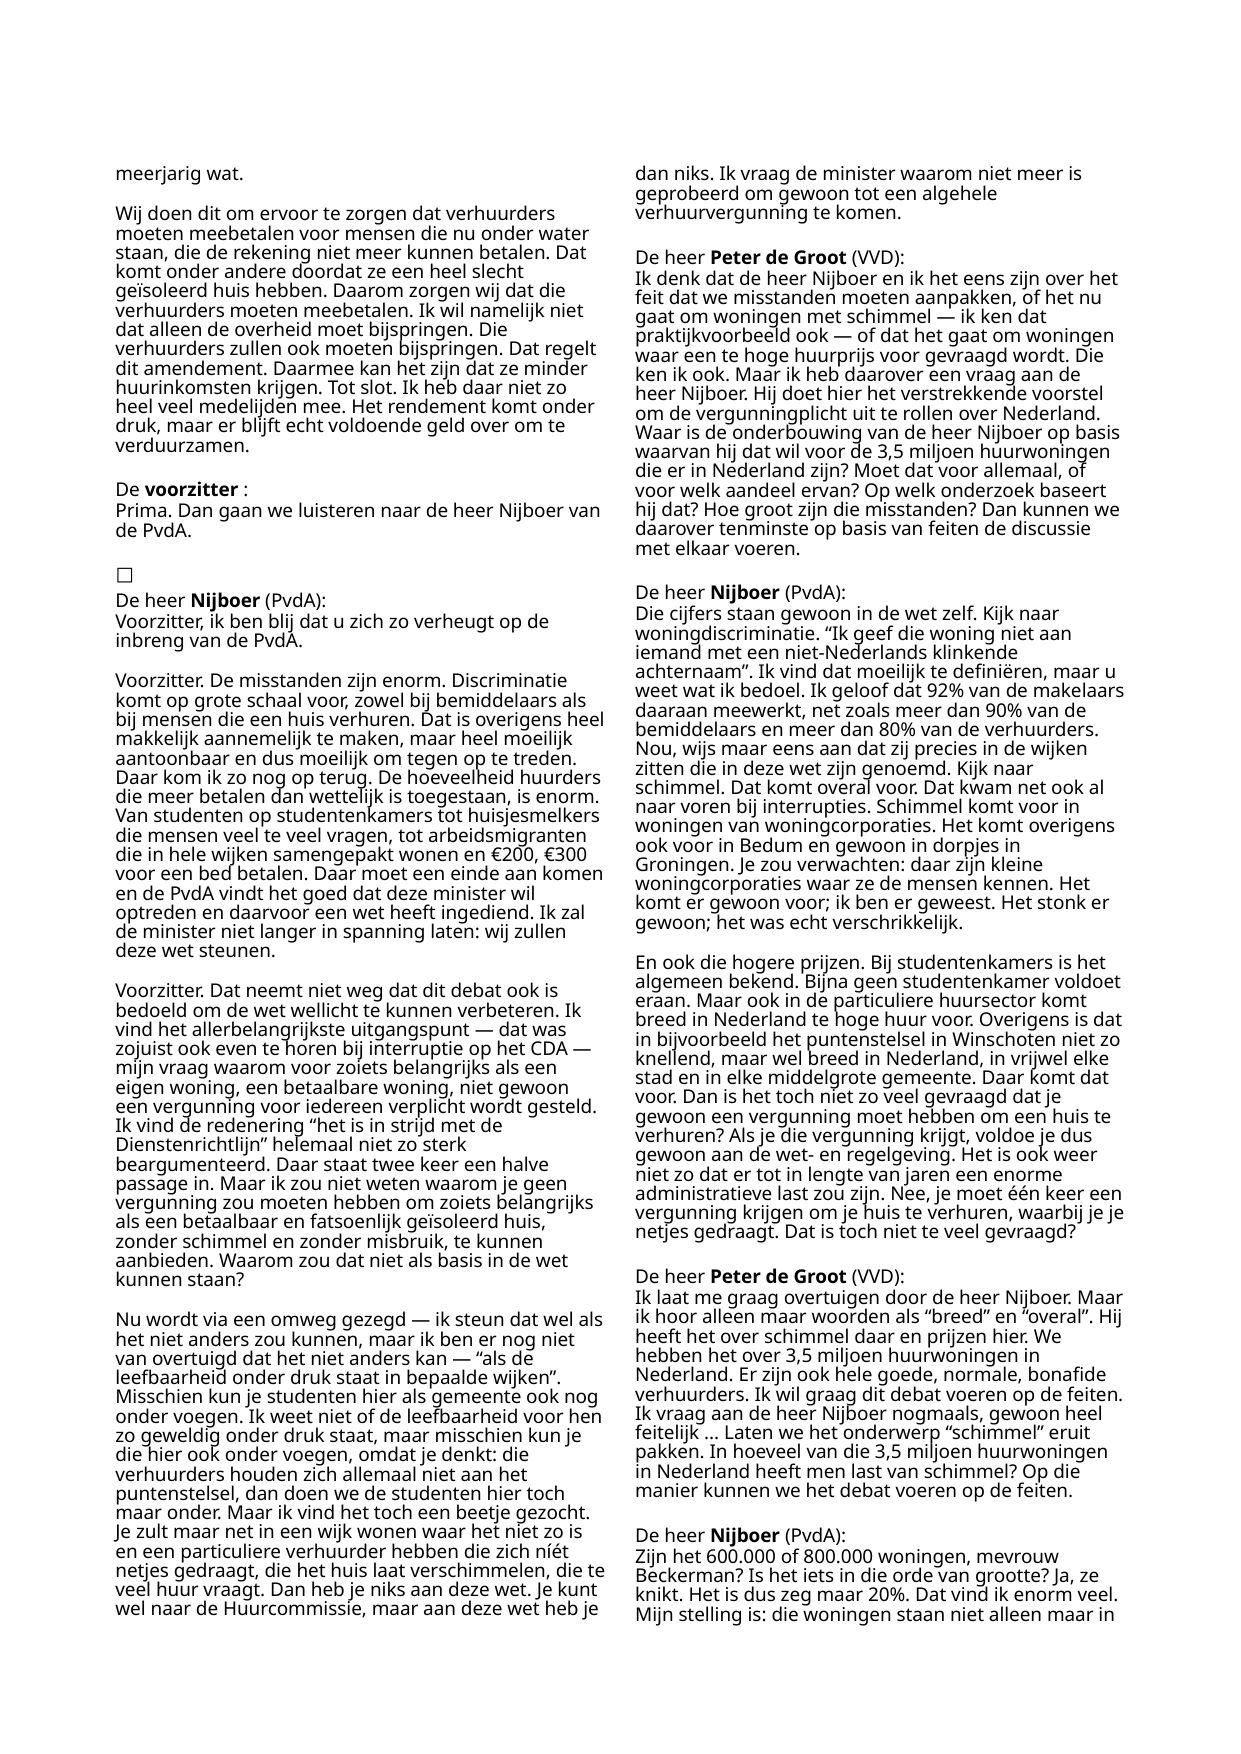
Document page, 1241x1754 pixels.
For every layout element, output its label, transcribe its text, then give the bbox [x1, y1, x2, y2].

text Voorzitter. De misstanden zijn enorm. Discriminatie komt op grote schaal voor, zowel bij bemiddelaars als bij mensen die een huis verhuren. Dat is overigens heel makkelijk aannemelijk te maken, maar heel moeilijk aantoonbaar en dus moeilijk om tegen op te treden. Daar kom ik zo nog op terug. De hoeveelheid huurders die meer betalen dan wettelijk is toegestaan, is enorm. Van studenten op studentenkamers tot huisjesmelkers die mensen veel te veel vragen, tot arbeidsmigranten die in hele wijken samengepakt wonen en €200, €300 voor een bed betalen. Daar moet een einde aan komen en de PvdA vindt het goed dat deze minister wil optreden en daarvoor een wet heeft ingediend. Ik zal de minister niet langer in spanning laten: wij zullen deze wet steunen. [115, 672, 605, 962]
text Ik denk dat de heer Nijboer en ik het eens zijn over het feit dat we misstanden moeten aanpakken, of het nu gaat om woningen met schimmel — ik ken dat praktijkvoorbeeld ook — of dat het gaat om woningen waar een te hoge huurprijs voor gevraagd wordt. Die ken ik ook. Maar ik heb daarover een vraag aan de heer Nijboer. Hij doet hier het verstrekkende voorstel om de vergunningplicht uit te rollen over Nederland. Waar is de onderbouwing van de heer Nijboer op basis waarvan hij dat wil voor de 3,5 miljoen huurwoningen die er in Nederland zijn? Moet dat voor allemaal, of voor welk aandeel ervan? Op welk onderzoek baseert hij dat? Hoe groot zijn die misstanden? Dan kunnen we daarover tenminste op basis van feiten de discussie met elkaar voeren. [635, 270, 1125, 559]
text Prima. Dan gaan we luisteren naar de heer Nijboer van de PvdA. [115, 502, 605, 541]
text ⬜ [115, 562, 605, 587]
text Ik laat me graag overtuigen door de heer Nijboer. Maar ik hoor alleen maar woorden als “breed” en “overal”. Hij heeft het over schimmel daar en prijzen hier. We hebben het over 3,5 miljoen huurwoningen in Nederland. Er zijn ook hele goede, normale, bonafide verhuurders. Ik wil graag dit debat voeren op de feiten. Ik vraag aan de heer Nijboer nogmaals, gewoon heel feitelijk ... Laten we het onderwerp “schimmel” eruit pakken. In hoeveel van die 3,5 miljoen huurwoningen in Nederland heeft men last van schimmel? Op die manier kunnen we het debat voeren op de feiten. [635, 1289, 1125, 1501]
text dan niks. Ik vraag de minister waarom niet meer is geprobeerd om gewoon tot een algehele verhuurvergunning te komen. [635, 165, 1125, 223]
text Zijn het 600.000 of 800.000 woningen, mevrouw Beckerman? Is het iets in die orde van grootte? Ja, ze knikt. Het is dus zeg maar 20%. Dat vind ik enorm veel. Mijn stelling is: die woningen staan niet alleen maar in [635, 1548, 1125, 1625]
text De heer Peter de Groot (VVD): [635, 244, 1125, 270]
text De heer Nijboer (PvdA): [635, 579, 1125, 605]
text De heer Nijboer (PvdA): [635, 1522, 1125, 1548]
text Voorzitter. Dat neemt niet weg dat dit debat ook is bedoeld om de wet wellicht te kunnen verbeteren. Ik vind het allerbelangrijkste uitgangspunt — dat was zojuist ook even te horen bij interruptie op het CDA — mijn vraag waarom voor zoiets belangrijks als een eigen woning, een betaalbare woning, niet gewoon een vergunning voor iedereen verplicht wordt gesteld. Ik vind de redenering “het is in strijd met de Dienstenrichtlijn” helemaal niet zo sterk beargumenteerd. Daar staat twee keer een halve passage in. Maar ik zou niet weten waarom je geen vergunning zou moeten hebben om zoiets belangrijks als een betaalbaar en fatsoenlijk geïsoleerd huis, zonder schimmel en zonder misbruik, te kunnen aanbieden. Waarom zou dat niet als basis in de wet kunnen staan? [115, 982, 605, 1291]
text En ook die hogere prijzen. Bij studentenkamers is het algemeen bekend. Bijna geen studentenkamer voldoet eraan. Maar ook in de particuliere huursector komt breed in Nederland te hoge huur voor. Overigens is dat in bijvoorbeeld het puntenstelsel in Winschoten niet zo knellend, maar wel breed in Nederland, in vrijwel elke stad en in elke middelgrote gemeente. Daar komt dat voor. Dan is het toch niet zo veel gevraagd dat je gewoon een vergunning moet hebben om een huis te verhuren? Als je die vergunning krijgt, voldoe je dus gewoon aan de wet- en regelgeving. Het is ook weer niet zo dat er tot in lengte van jaren een enorme administratieve last zou zijn. Nee, je moet één keer een vergunning krijgen om je huis te verhuren, waarbij je je netjes gedraagt. Dat is toch niet te veel gevraagd? [635, 954, 1125, 1243]
text De voorzitter : [115, 477, 605, 502]
text meerjarig wat. [115, 165, 605, 184]
text De heer Nijboer (PvdA): [115, 587, 605, 613]
text Wij doen dit om ervoor te zorgen dat verhuurders moeten meebetalen voor mensen die nu onder water staan, die de rekening niet meer kunnen betalen. Dat komt onder andere doordat ze een heel slecht geïsoleerd huis hebben. Daarom zorgen wij dat die verhuurders moeten meebetalen. Ik wil namelijk niet dat alleen de overheid moet bijspringen. Die verhuurders zullen ook moeten bijspringen. Dat regelt dit amendement. Daarmee kan het zijn dat ze minder huurinkomsten krijgen. Tot slot. Ik heb daar niet zo heel veel medelijden mee. Het rendement komt onder druk, maar er blijft echt voldoende geld over om te verduurzamen. [115, 205, 605, 456]
text Nu wordt via een omweg gezegd — ik steun dat wel als het niet anders zou kunnen, maar ik ben er nog niet van overtuigd dat het niet anders kan — “als de leefbaarheid onder druk staat in bepaalde wijken”. Misschien kun je studenten hier als gemeente ook nog onder voegen. Ik weet niet of de leefbaarheid voor hen zo geweldig onder druk staat, maar misschien kun je die hier ook onder voegen, omdat je denkt: die verhuurders houden zich allemaal niet aan het puntenstelsel, dan doen we de studenten hier toch maar onder. Maar ik vind het toch een beetje gezocht. Je zult maar net in een wijk wonen waar het niet zo is en een particuliere verhuurder hebben die zich níét netjes gedraagt, die het huis laat verschimmelen, die te veel huur vraagt. Dan heb je niks aan deze wet. Je kunt wel naar de Huurcommissie, maar aan deze wet heb je [115, 1311, 605, 1620]
text Die cijfers staan gewoon in de wet zelf. Kijk naar woningdiscriminatie. “Ik geef die woning niet aan iemand met een niet-Nederlands klinkende achternaam”. Ik vind dat moeilijk te definiëren, maar u weet wat ik bedoel. Ik geloof dat 92% van de makelaars daaraan meewerkt, net zoals meer dan 90% van de bemiddelaars en meer dan 80% van de verhuurders. Nou, wijs maar eens aan dat zij precies in de wijken zitten die in deze wet zijn genoemd. Kijk naar schimmel. Dat komt overal voor. Dat kwam net ook al naar voren bij interrupties. Schimmel komt voor in woningen van woningcorporaties. Het komt overigens ook voor in Bedum en gewoon in dorpjes in Groningen. Je zou verwachten: daar zijn kleine woningcorporaties waar ze de mensen kennen. Het komt er gewoon voor; ik ben er geweest. Het stonk er gewoon; het was echt verschrikkelijk. [635, 605, 1125, 933]
text Voorzitter, ik ben blij dat u zich zo verheugt op de inbreng van de PvdA. [115, 613, 605, 652]
text De heer Peter de Groot (VVD): [635, 1263, 1125, 1289]
